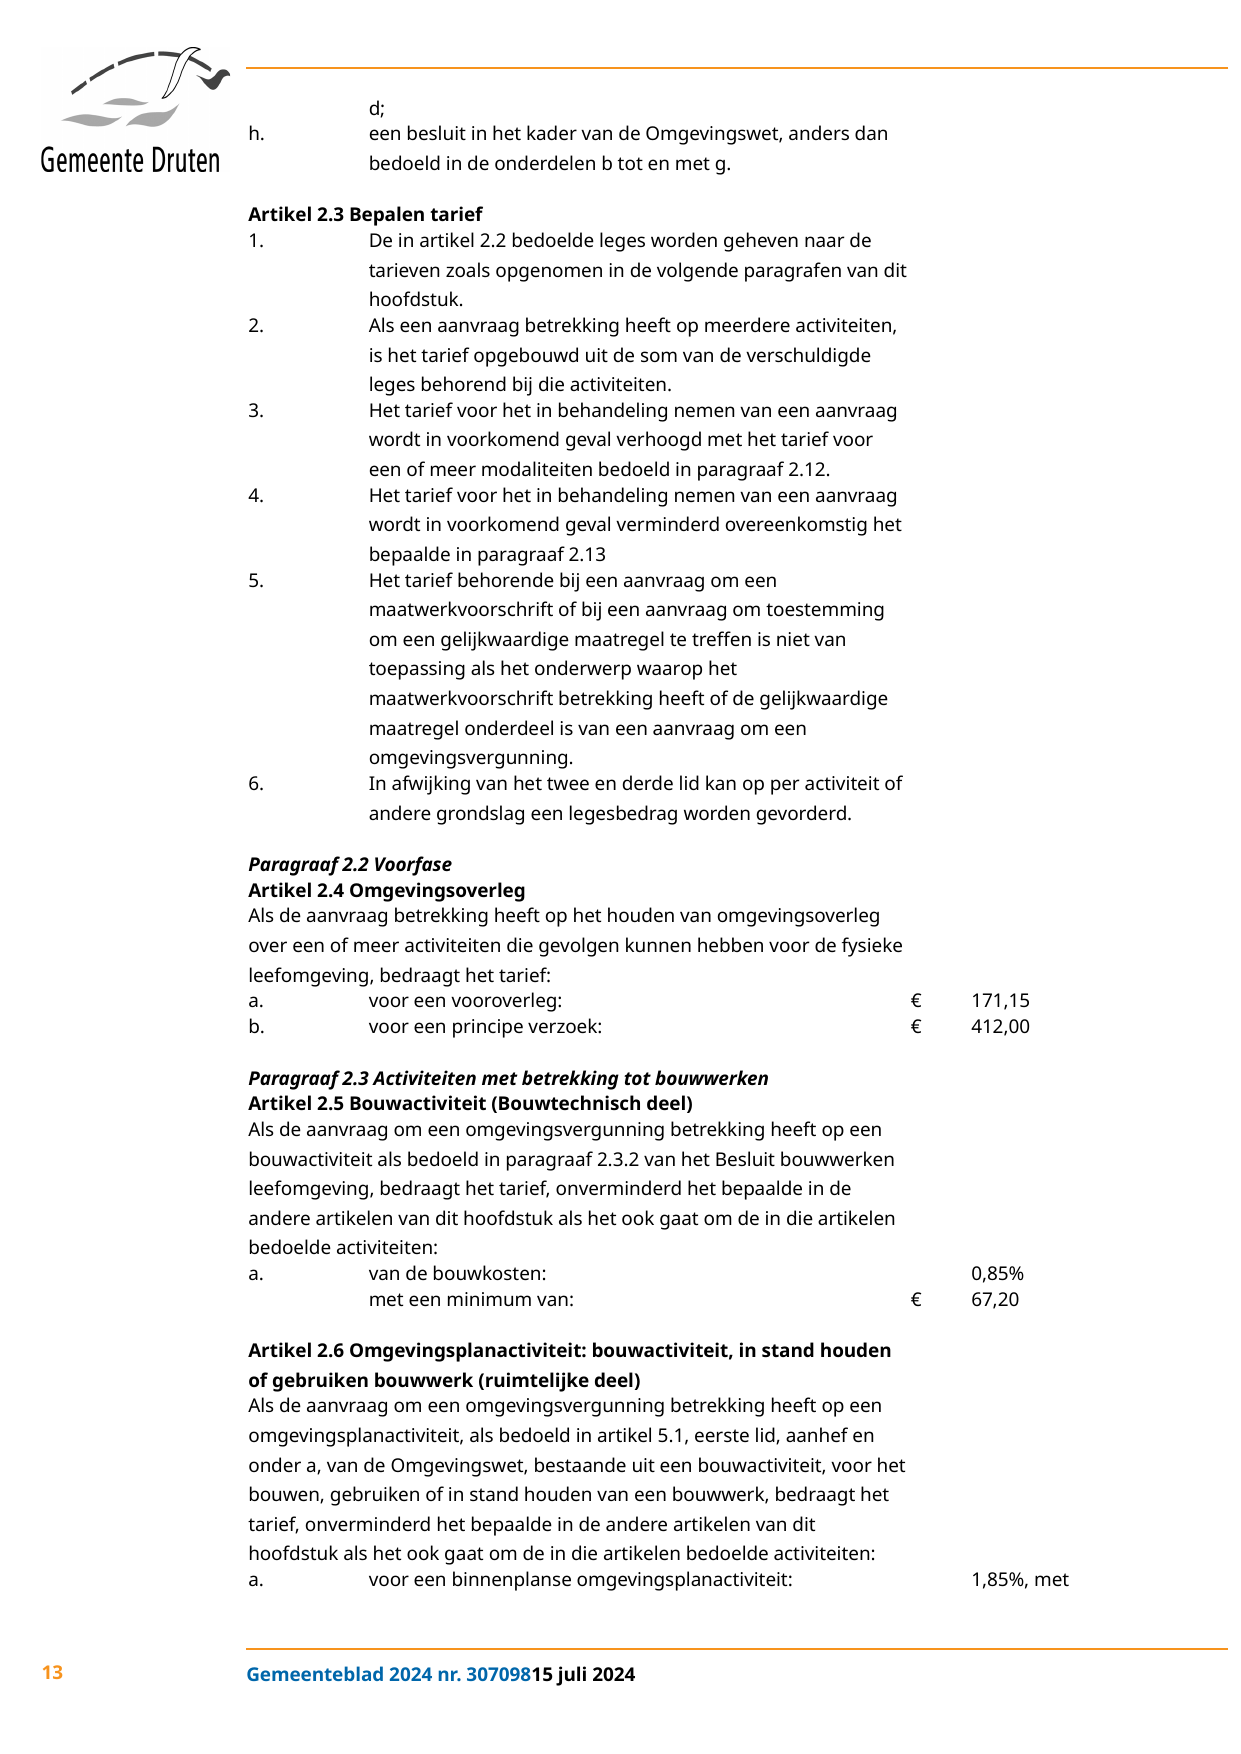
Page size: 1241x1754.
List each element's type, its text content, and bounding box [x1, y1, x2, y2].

picture [41, 47, 231, 172]
table_cell € [911, 988, 971, 1013]
table_cell [971, 1065, 1091, 1090]
table_cell [1091, 1393, 1152, 1566]
table_cell [429, 176, 911, 202]
table_cell [1091, 903, 1152, 987]
table_cell [911, 176, 971, 202]
table_cell [911, 482, 971, 567]
table_cell [1091, 1116, 1152, 1260]
table_cell [971, 312, 1091, 397]
table_cell 2. [248, 312, 368, 397]
table_cell Artikel 2.5 Bouwactiviteit (Bouwtechnisch deel) [248, 1090, 911, 1116]
table_cell Paragraaf 2.3 Activiteiten met betrekking tot bouwwerken [248, 1065, 911, 1090]
table_cell 3. [248, 397, 368, 482]
table_cell Het tarief voor het in behandeling nemen van een aanvraag wordt in voorkomend geval verminderd overeenkomstig het bepaalde in paragraaf 2.13 [369, 482, 911, 567]
table_cell 1. [248, 227, 368, 312]
table_cell 5. [248, 567, 368, 770]
table_cell [1091, 1065, 1152, 1090]
table_cell [1091, 1090, 1152, 1116]
table_cell [911, 903, 971, 987]
table_cell [1091, 851, 1152, 877]
table_cell [429, 1312, 911, 1337]
table_cell [369, 176, 429, 202]
table_cell [1091, 988, 1152, 1013]
table_cell De in artikel 2.2 bedoelde leges worden geheven naar de tarieven zoals opgenomen in de volgende paragrafen van dit hoofdstuk. [369, 227, 911, 312]
table_cell [911, 851, 971, 877]
table_cell [971, 176, 1091, 202]
table_cell Artikel 2.4 Omgevingsoverleg [248, 877, 911, 903]
table_cell [971, 202, 1091, 227]
table_cell [1091, 1260, 1152, 1286]
table_cell [911, 312, 971, 397]
table_cell [971, 482, 1091, 567]
table_cell [248, 176, 368, 202]
table_cell a. [248, 988, 368, 1013]
table_cell Het tarief voor het in behandeling nemen van een aanvraag wordt in voorkomend geval verhoogd met het tarief voor een of meer modaliteiten bedoeld in paragraaf 2.12. [369, 397, 911, 482]
table_cell [971, 227, 1091, 312]
table_cell In afwijking van het twee en derde lid kan op per activiteit of andere grondslag een legesbedrag worden gevorderd. [369, 770, 911, 825]
table_cell [971, 1393, 1091, 1566]
table_cell [429, 1039, 911, 1065]
table_cell [1091, 227, 1152, 312]
table_cell [1091, 1566, 1152, 1592]
table_cell [971, 877, 1091, 903]
table_cell [1091, 202, 1152, 227]
table_cell [248, 825, 368, 851]
table_cell [1091, 1338, 1152, 1393]
table_cell [248, 1312, 368, 1337]
table_cell [911, 121, 971, 176]
table_cell [1091, 121, 1152, 176]
table_cell voor een principe verzoek: [369, 1013, 911, 1039]
table_cell [248, 1039, 368, 1065]
table_cell voor een binnenplanse omgevingsplanactiviteit: [369, 1566, 911, 1592]
table_cell € [911, 1286, 971, 1312]
table_cell [911, 95, 971, 121]
table_cell h. [248, 121, 368, 176]
table_cell [911, 1039, 971, 1065]
table_cell [971, 825, 1091, 851]
table_cell [1091, 482, 1152, 567]
table_cell Als de aanvraag om een omgevingsvergunning betrekking heeft op een bouwactiviteit als bedoeld in paragraaf 2.3.2 van het Besluit bouwwerken leefomgeving, bedraagt het tarief, onverminderd het bepaalde in de andere artikelen van dit hoofdstuk als het ook gaat om de in die artikelen bedoelde activiteiten: [248, 1116, 911, 1260]
table_cell [911, 1566, 971, 1592]
table_cell [1091, 176, 1152, 202]
table_cell met een minimum van: [369, 1286, 911, 1312]
table_cell [911, 825, 971, 851]
table_cell [248, 95, 368, 121]
table_cell [911, 1260, 971, 1286]
table_cell € [911, 1013, 971, 1039]
table_cell een besluit in het kader van de Omgevingswet, anders dan bedoeld in de onderdelen b tot en met g. [369, 121, 911, 176]
table_cell [911, 877, 971, 903]
table_cell [911, 1393, 971, 1566]
table_cell [911, 1090, 971, 1116]
table_cell van de bouwkosten: [369, 1260, 911, 1286]
table_cell [911, 1065, 971, 1090]
table_cell [971, 1116, 1091, 1260]
table_cell Als de aanvraag om een omgevingsvergunning betrekking heeft op een omgevingsplanactiviteit, als bedoeld in artikel 5.1, eerste lid, aanhef en onder a, van de Omgevingswet, bestaande uit een bouwactiviteit, voor het bouwen, gebruiken of in stand houden van een bouwwerk, bedraagt het tarief, onverminderd het bepaalde in de andere artikelen van dit hoofdstuk als het ook gaat om de in die artikelen bedoelde activiteiten: [248, 1393, 911, 1566]
table_cell 171,15 [971, 988, 1091, 1013]
table_cell [971, 903, 1091, 987]
table_cell 0,85% [971, 1260, 1091, 1286]
table_cell [1091, 877, 1152, 903]
table_cell [911, 1116, 971, 1260]
table_cell Het tarief behorende bij een aanvraag om een maatwerkvoorschrift of bij een aanvraag om toestemming om een gelijkwaardige maatregel te treffen is niet van toepassing als het onderwerp waarop het maatwerkvoorschrift betrekking heeft of de gelijkwaardige maatregel onderdeel is van een aanvraag om een omgevingsvergunning. [369, 567, 911, 770]
table_cell [369, 825, 911, 851]
table_cell [369, 1312, 429, 1337]
table_cell d; [369, 95, 911, 121]
table_cell [971, 1090, 1091, 1116]
table_cell [911, 567, 971, 770]
table_cell [971, 1312, 1091, 1337]
table_cell [248, 1286, 368, 1312]
table_cell [1091, 312, 1152, 397]
table_cell 67,20 [971, 1286, 1091, 1312]
table_cell [1091, 397, 1152, 482]
table_cell [971, 770, 1091, 825]
table_cell [1091, 825, 1152, 851]
table_cell [1091, 1286, 1152, 1312]
table_cell [971, 95, 1091, 121]
table_cell [911, 397, 971, 482]
table_cell 6. [248, 770, 368, 825]
table_cell a. [248, 1260, 368, 1286]
table_cell [911, 770, 971, 825]
table_cell 1,85%, met [971, 1566, 1091, 1592]
table_cell Als een aanvraag betrekking heeft op meerdere activiteiten, is het tarief opgebouwd uit de som van de verschuldigde leges behorend bij die activiteiten. [369, 312, 911, 397]
table_cell [1091, 1312, 1152, 1337]
table_cell [911, 1338, 971, 1393]
table_cell [971, 1338, 1091, 1393]
table_cell [971, 851, 1091, 877]
table_cell [971, 121, 1091, 176]
table_cell [971, 397, 1091, 482]
table_cell [911, 1312, 971, 1337]
table_cell 412,00 [971, 1013, 1091, 1039]
table_cell a. [248, 1566, 368, 1592]
table_cell [1091, 567, 1152, 770]
table_cell [971, 1039, 1091, 1065]
table_cell [911, 227, 971, 312]
table_cell Als de aanvraag betrekking heeft op het houden van omgevingsoverleg over een of meer activiteiten die gevolgen kunnen hebben voor de fysieke leefomgeving, bedraagt het tarief: [248, 903, 911, 987]
table_cell [1091, 95, 1152, 121]
table_cell Artikel 2.6 Omgevingsplanactiviteit: bouwactiviteit, in stand houden of gebruiken bouwwerk (ruimtelijke deel) [248, 1338, 911, 1393]
table_cell [369, 1039, 429, 1065]
table_cell b. [248, 1013, 368, 1039]
table_cell voor een vooroverleg: [369, 988, 911, 1013]
table_cell 4. [248, 482, 368, 567]
table_cell [911, 202, 971, 227]
table_cell Artikel 2.3 Bepalen tarief [248, 202, 911, 227]
table_cell [1091, 1039, 1152, 1065]
table_cell Paragraaf 2.2 Voorfase [248, 851, 911, 877]
table_cell [971, 567, 1091, 770]
table_cell [1091, 1013, 1152, 1039]
table_cell [1091, 770, 1152, 825]
